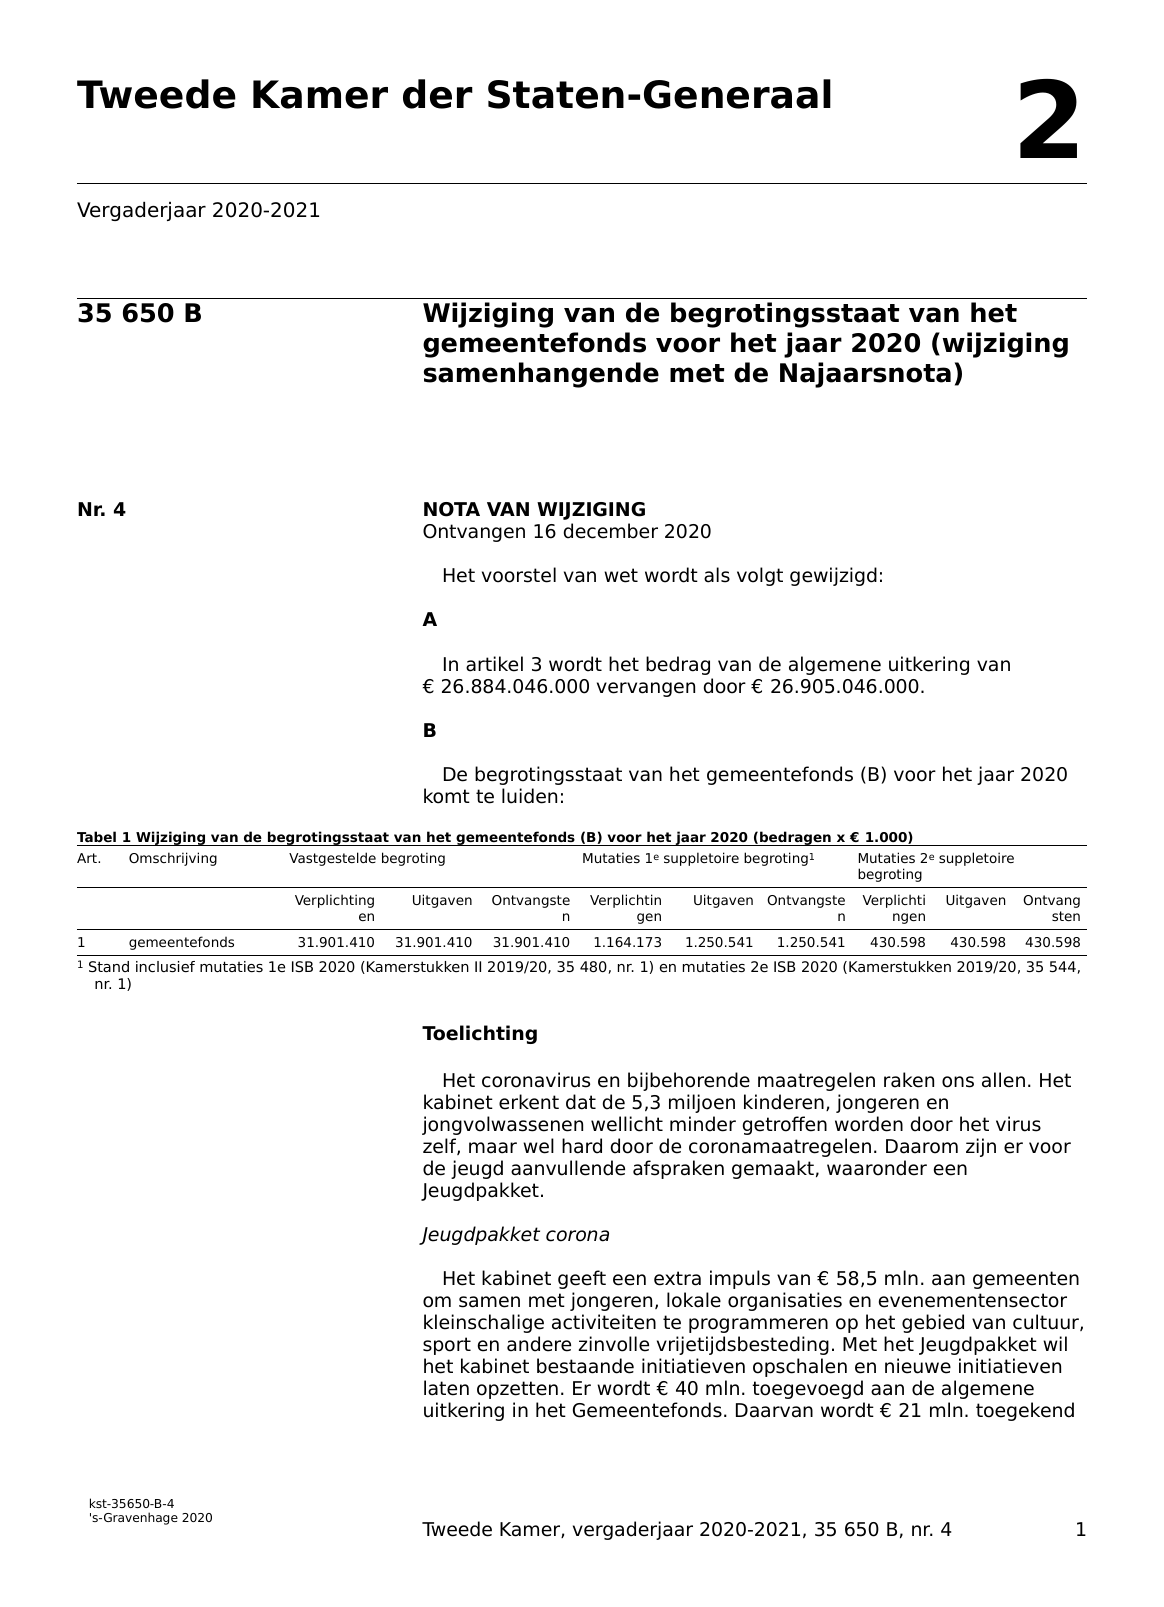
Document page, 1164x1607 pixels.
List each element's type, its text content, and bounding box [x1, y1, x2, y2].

subtitle 35 650 B Wijziging van de begrotingsstaat van het gemeentefonds voor het jaar 2020 (wijziging samenhangende met de Najaarsnota) [77, 299, 1087, 388]
table_cell Ontvangsten [1012, 888, 1087, 929]
table_cell 1.250.541 [668, 930, 759, 955]
table_cell Omschrijving [123, 846, 283, 887]
table_cell 31.901.410 [381, 930, 478, 955]
table_cell 1.164.173 [576, 930, 668, 955]
table_cell Mutaties 2e suppletoire begroting [851, 846, 1087, 887]
table_cell 430.598 [932, 930, 1012, 955]
table_header Tweede Kamer der Staten-Generaal [77, 59, 886, 183]
table_cell Vergaderjaar 2020-2021 [77, 184, 1087, 298]
text Het kabinet geeft een extra impuls van € 58,5 mln. aan gemeenten om samen met jongeren, lokale organisaties en evenementensector kleinschalige activiteiten te programmeren op het gebied van cultuur, sport en andere zinvolle vrijetijdsbesteding. Met het Jeugdpakket wil het kabinet bestaande initiatieven opschalen en nieuwe initiatieven laten opzetten. Er wordt € 40 mln. toegevoegd aan de algemene uitkering in het Gemeentefonds. Daarvan wordt € 21 mln. toegekend [422, 1268, 1087, 1422]
table_cell Uitgaven [932, 888, 1012, 929]
table_cell [123, 888, 283, 929]
table_cell Art. [77, 846, 123, 887]
subtitle Toelichting [422, 1023, 1087, 1045]
table_cell 430.598 [851, 930, 932, 955]
table_cell Mutaties 1e suppletoire begroting1 [576, 846, 851, 887]
table_cell Uitgaven [381, 888, 478, 929]
table_cell 1 Stand inclusief mutaties 1e ISB 2020 (Kamerstukken II 2019/20, 35 480, nr. 1) en mutaties 2e ISB 2020 (Kamerstukken 2019/20, 35 544, nr. 1) [77, 956, 1087, 993]
text Het voorstel van wet wordt als volgt gewijzigd: [422, 565, 1087, 587]
table_cell [77, 888, 123, 929]
table_cell Ontvangsten [478, 888, 576, 929]
text Het coronavirus en bijbehorende maatregelen raken ons allen. Het kabinet erkent dat de 5,3 miljoen kinderen, jongeren en jongvolwassenen wellicht minder getroffen worden door het virus zelf, maar wel hard door de coronamaatregelen. Daarom zijn er voor de jeugd aanvullende afspraken gemaakt, waaronder een Jeugdpakket. [422, 1070, 1087, 1202]
text Ontvangen 16 december 2020 [422, 521, 1087, 543]
subtitle Nr. 4 NOTA VAN WIJZIGING [77, 499, 1087, 521]
table_cell Ontvangsten [760, 888, 851, 929]
table_cell 31.901.410 [478, 930, 576, 955]
table_cell Verplichtingen [851, 888, 932, 929]
subtitle Jeugdpakket corona [422, 1224, 1087, 1246]
table_cell 31.901.410 [283, 930, 381, 955]
table_header 2 [886, 59, 1087, 183]
table_cell 430.598 [1012, 930, 1087, 955]
text 's-Gravenhage 2020 [88, 1511, 323, 1525]
table_cell Uitgaven [668, 888, 759, 929]
subtitle A [422, 609, 1087, 631]
text In artikel 3 wordt het bedrag van de algemene uitkering van € 26.884.046.000 vervangen door € 26.905.046.000. [422, 653, 1087, 697]
table_cell gemeentefonds [123, 930, 283, 955]
table_cell 1.250.541 [760, 930, 851, 955]
text kst-35650-B-4 [88, 1497, 323, 1511]
table_cell 1 [77, 930, 123, 955]
table_header Tabel 1 Wijziging van de begrotingsstaat van het gemeentefonds (B) voor het jaar 2020 (bedragen x € 1.000) [77, 830, 1087, 845]
subtitle B [422, 720, 1087, 742]
table_cell Verplichtingen [576, 888, 668, 929]
table_cell Vastgestelde begroting [283, 846, 576, 887]
text De begrotingsstaat van het gemeentefonds (B) voor het jaar 2020 komt te luiden: [422, 764, 1087, 808]
table_cell Verplichtingen [283, 888, 381, 929]
